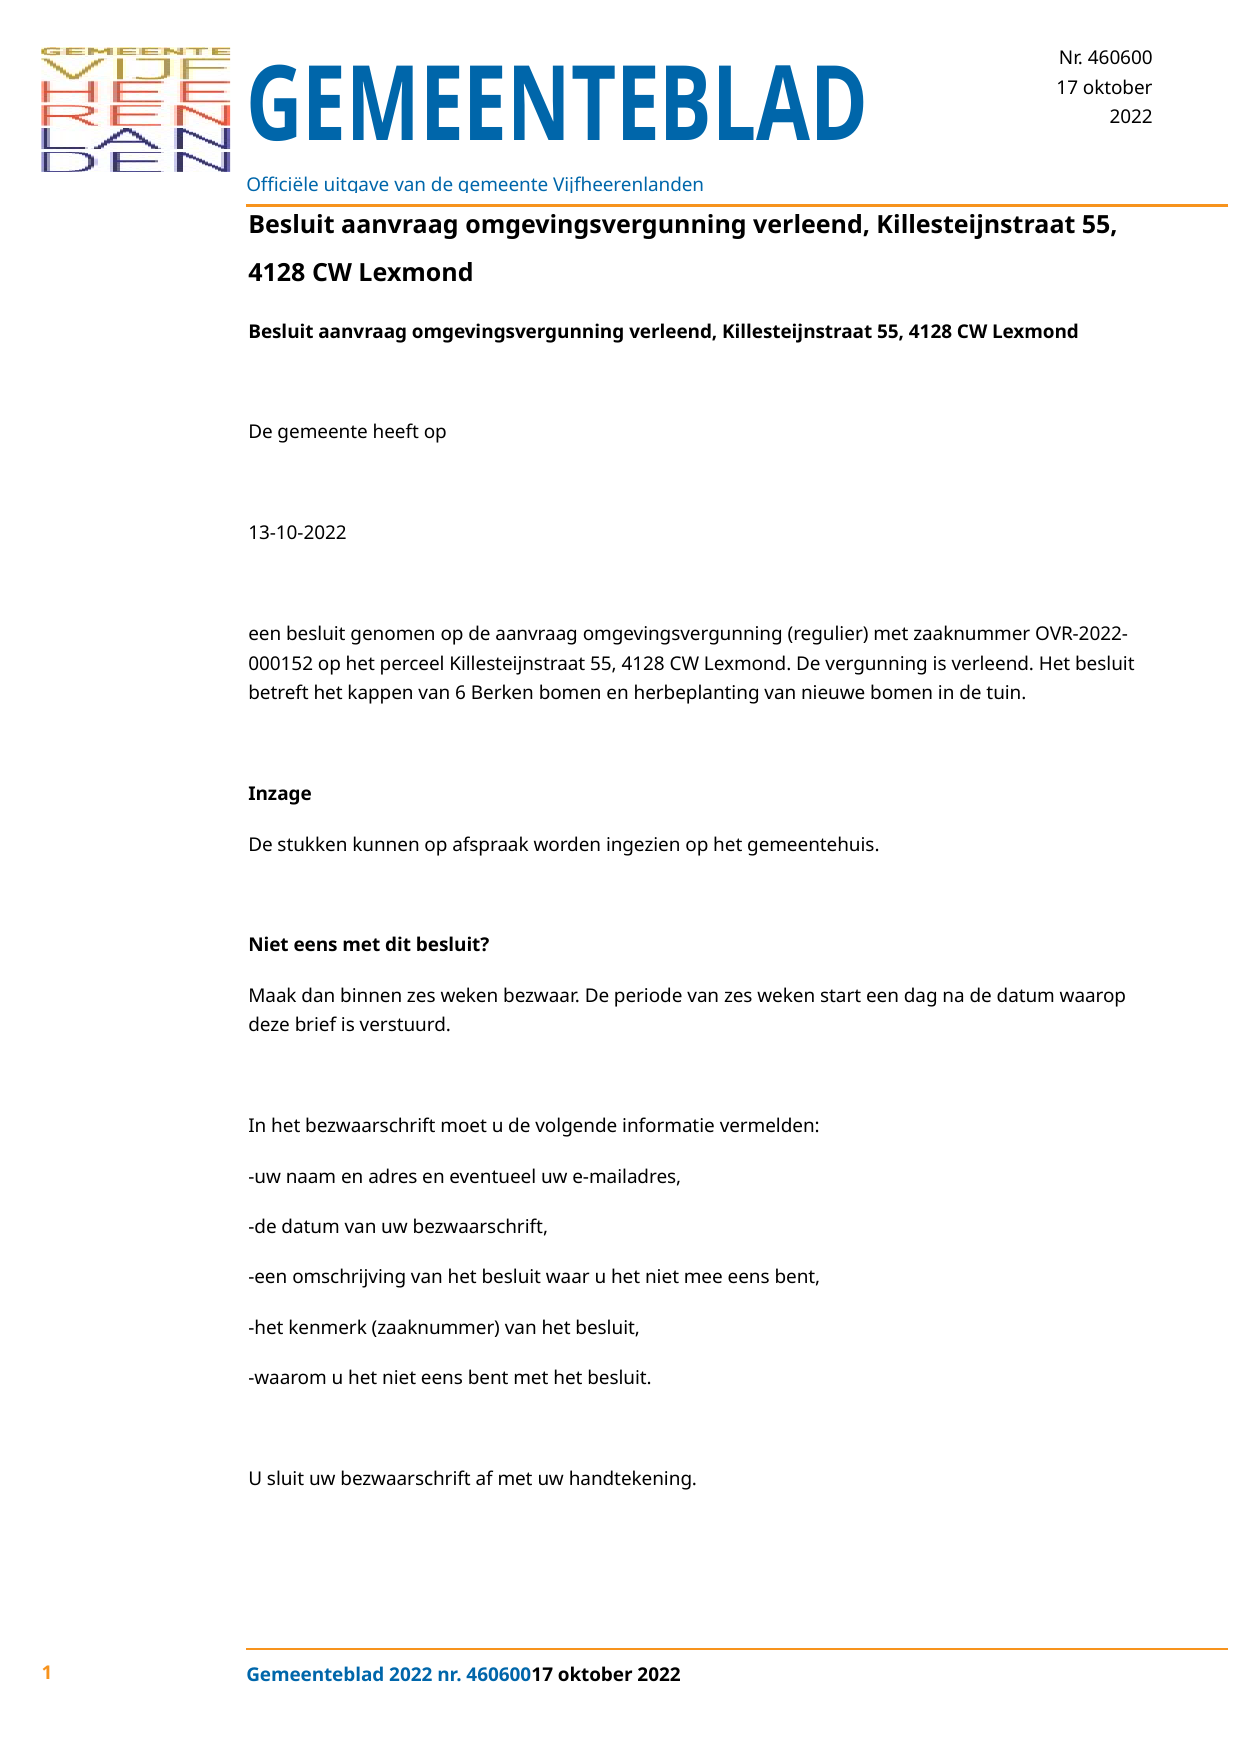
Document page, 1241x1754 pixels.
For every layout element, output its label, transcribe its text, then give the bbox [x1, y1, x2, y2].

text 13-10-2022 [248, 519, 1152, 545]
text U sluit uw bezwaarschrift af met uw handtekening. [248, 1465, 1152, 1491]
text -waarom u het niet eens bent met het besluit. [248, 1364, 1152, 1390]
text Maak dan binnen zes weken bezwaar. De periode van zes weken start een dag na de datum waarop deze brief is verstuurd. [248, 982, 1152, 1037]
text Besluit aanvraag omgevingsvergunning verleend, Killesteijnstraat 55, 4128 CW Lexmond [248, 318, 1152, 344]
text -de datum van uw bezwaarschrift, [248, 1213, 1152, 1239]
text Niet eens met dit besluit? [248, 932, 1152, 957]
text -een omschrijving van het besluit waar u het niet mee eens bent, [248, 1264, 1152, 1289]
text -uw naam en adres en eventueel uw e-mailadres, [248, 1163, 1152, 1189]
text Inzage [248, 780, 1152, 806]
text In het bezwaarschrift moet u de volgende informatie vermelden: [248, 1112, 1152, 1138]
text De stukken kunnen op afspraak worden ingezien op het gemeentehuis. [248, 831, 1152, 857]
text Besluit aanvraag omgevingsvergunning verleend, Killesteijnstraat 55, 4128 CW Lexmond [248, 207, 1152, 288]
text De gemeente heeft op [248, 419, 1152, 444]
text een besluit genomen op de aanvraag omgevingsvergunning (regulier) met zaaknummer OVR-2022-000152 op het perceel Killesteijnstraat 55, 4128 CW Lexmond. De vergunning is verleend. Het besluit betreft het kappen van 6 Berken bomen en herbeplanting van nieuwe bomen in de tuin. [248, 620, 1152, 705]
picture [41, 47, 231, 172]
text -het kenmerk (zaaknummer) van het besluit, [248, 1314, 1152, 1340]
